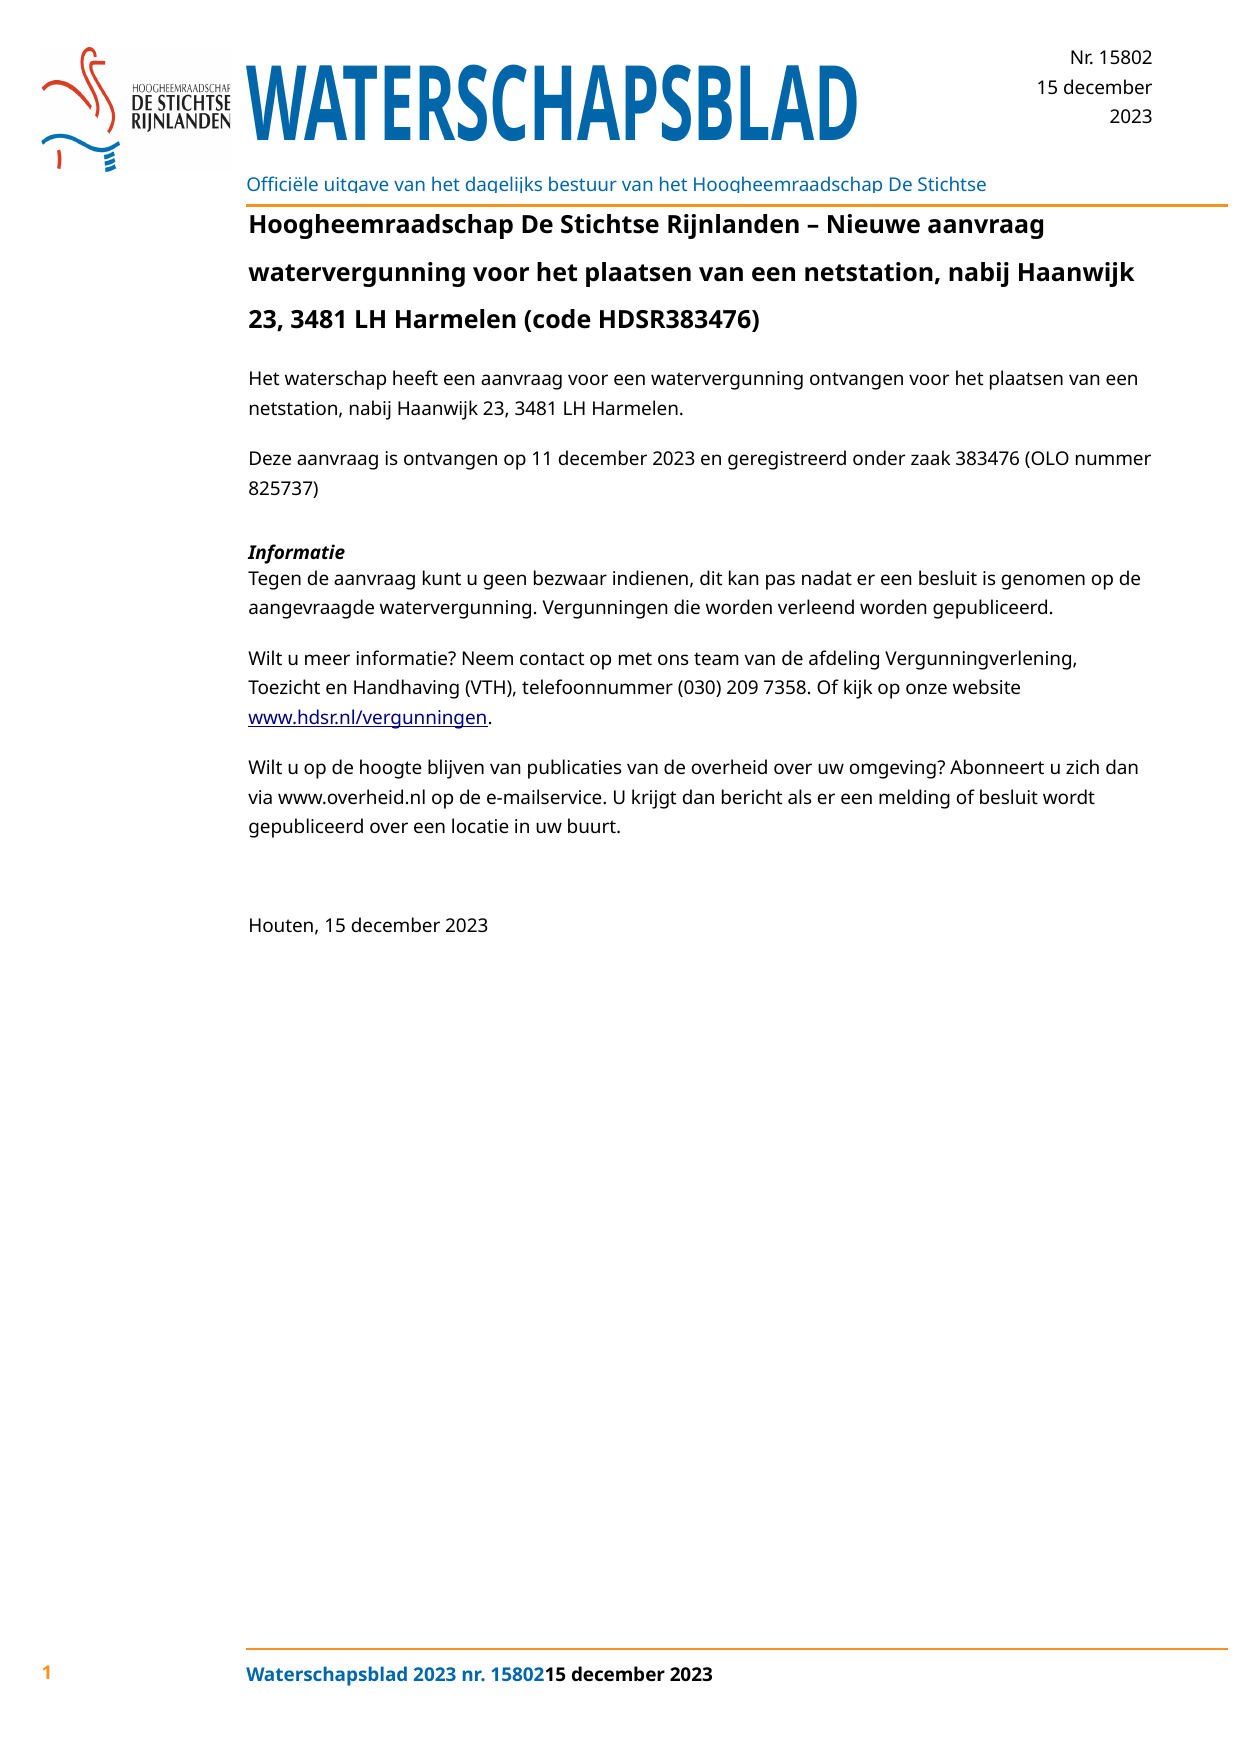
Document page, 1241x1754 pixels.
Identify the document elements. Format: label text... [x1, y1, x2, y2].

text Informatie [248, 539, 1152, 565]
text Hoogheemraadschap De Stichtse Rijnlanden – Nieuwe aanvraag watervergunning voor het plaatsen van een netstation, nabij Haanwijk 23, 3481 LH Harmelen (code HDSR383476) [248, 207, 1152, 336]
text Wilt u meer informatie? Neem contact op met ons team van de afdeling Vergunningverlening, Toezicht en Handhaving (VTH), telefoonnummer (030) 209 7358. Of kijk op onze website www.hdsr.nl/vergunningen. [248, 645, 1152, 730]
picture [41, 47, 231, 172]
text Houten, 15 december 2023 [248, 912, 1152, 937]
text Het waterschap heeft een aanvraag voor een watervergunning ontvangen voor het plaatsen van een netstation, nabij Haanwijk 23, 3481 LH Harmelen. [248, 366, 1152, 421]
text Wilt u op de hoogte blijven van publicaties van de overheid over uw omgeving? Abonneert u zich dan via www.overheid.nl op de e-mailservice. U krijgt dan bericht als er een melding of besluit wordt gepubliceerd over een locatie in uw buurt. [248, 754, 1152, 839]
text Tegen de aanvraag kunt u geen bezwaar indienen, dit kan pas nadat er een besluit is genomen op de aangevraagde watervergunning. Vergunningen die worden verleend worden gepubliceerd. [248, 565, 1152, 620]
text Deze aanvraag is ontvangen op 11 december 2023 en geregistreerd onder zaak 383476 (OLO nummer 825737) [248, 446, 1152, 501]
